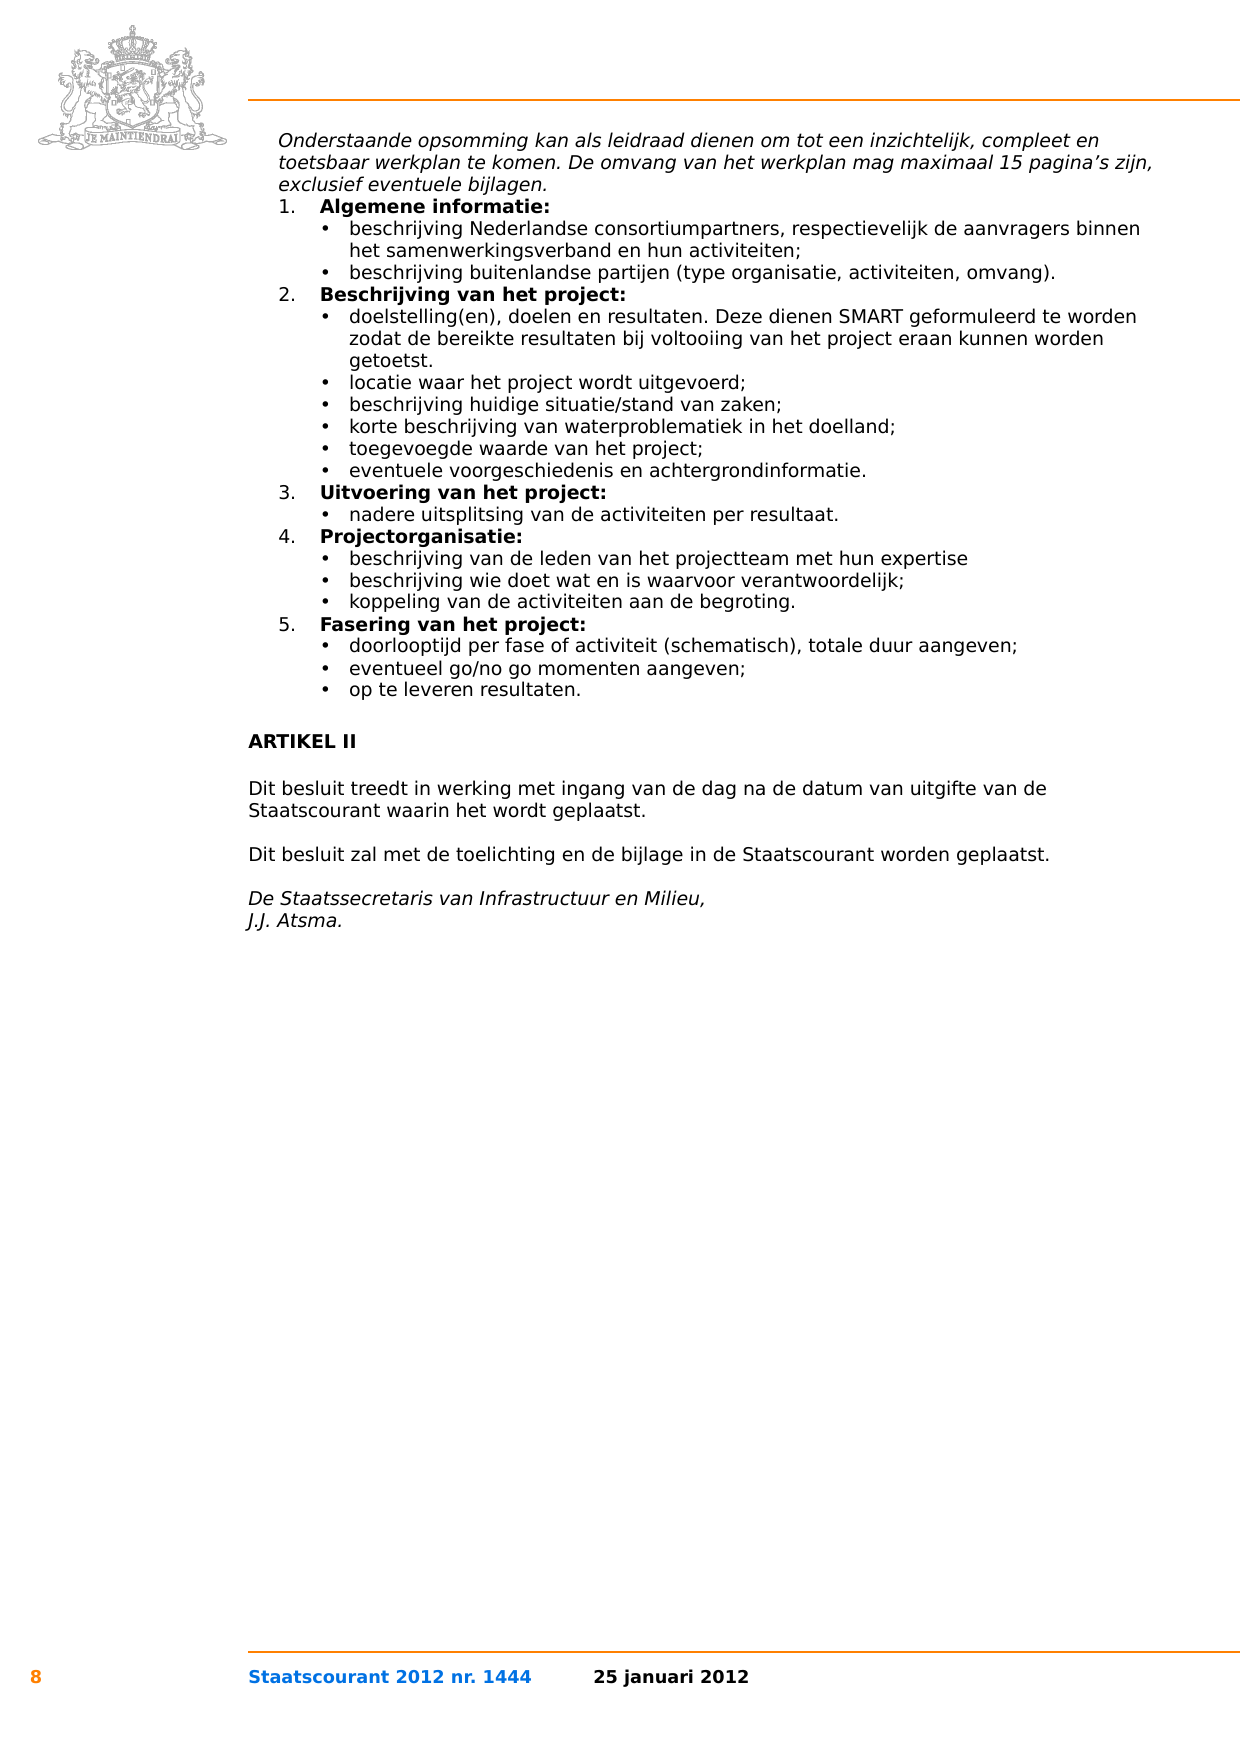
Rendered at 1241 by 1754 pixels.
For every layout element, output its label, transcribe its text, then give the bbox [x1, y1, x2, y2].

picture [38, 25, 227, 150]
text • beschrijving huidige situatie/stand van zaken; [319, 394, 1163, 416]
text • eventuele voorgeschiedenis en achtergrondinformatie. [319, 459, 1163, 482]
text 1. Algemene informatie: [278, 196, 1163, 218]
text • korte beschrijving van waterproblematiek in het doelland; [319, 416, 1163, 438]
text Dit besluit zal met de toelichting en de bijlage in de Staatscourant worden geplaatst. [248, 844, 1163, 866]
text • beschrijving van de leden van het projectteam met hun expertise [319, 547, 1163, 569]
text • op te leveren resultaten. [319, 679, 1163, 701]
text • doelstelling(en), doelen en resultaten. Deze dienen SMART geformuleerd te worden zodat de bereikte resultaten bij voltooiing van het project eraan kunnen worden getoetst. [319, 306, 1163, 372]
text • nadere uitsplitsing van de activiteiten per resultaat. [319, 503, 1163, 526]
text 2. Beschrijving van het project: [278, 284, 1163, 306]
text De Staatssecretaris van Infrastructuur en Milieu, J.J. Atsma. [248, 888, 1163, 932]
text 5. Fasering van het project: [278, 613, 1163, 635]
text • locatie waar het project wordt uitgevoerd; [319, 372, 1163, 394]
subtitle ARTIKEL II [248, 731, 1163, 753]
text Onderstaande opsomming kan als leidraad dienen om tot een inzichtelijk, compleet en toetsbaar werkplan te komen. De omvang van het werkplan mag maximaal 15 pagina’s zijn, exclusief eventuele bijlagen. [278, 130, 1163, 196]
text Dit besluit treedt in werking met ingang van de dag na de datum van uitgifte van de Staatscourant waarin het wordt geplaatst. [248, 778, 1163, 822]
text 4. Projectorganisatie: [278, 526, 1163, 547]
text • doorlooptijd per fase of activiteit (schematisch), totale duur aangeven; [319, 635, 1163, 657]
text • beschrijving wie doet wat en is waarvoor verantwoordelijk; [319, 569, 1163, 591]
text • eventueel go/no go momenten aangeven; [319, 657, 1163, 679]
text • beschrijving buitenlandse partijen (type organisatie, activiteiten, omvang). [319, 262, 1163, 284]
text • koppeling van de activiteiten aan de begroting. [319, 591, 1163, 613]
text • toegevoegde waarde van het project; [319, 438, 1163, 459]
text • beschrijving Nederlandse consortiumpartners, respectievelijk de aanvragers binnen het samenwerkingsverband en hun activiteiten; [319, 218, 1163, 262]
text 3. Uitvoering van het project: [278, 482, 1163, 503]
